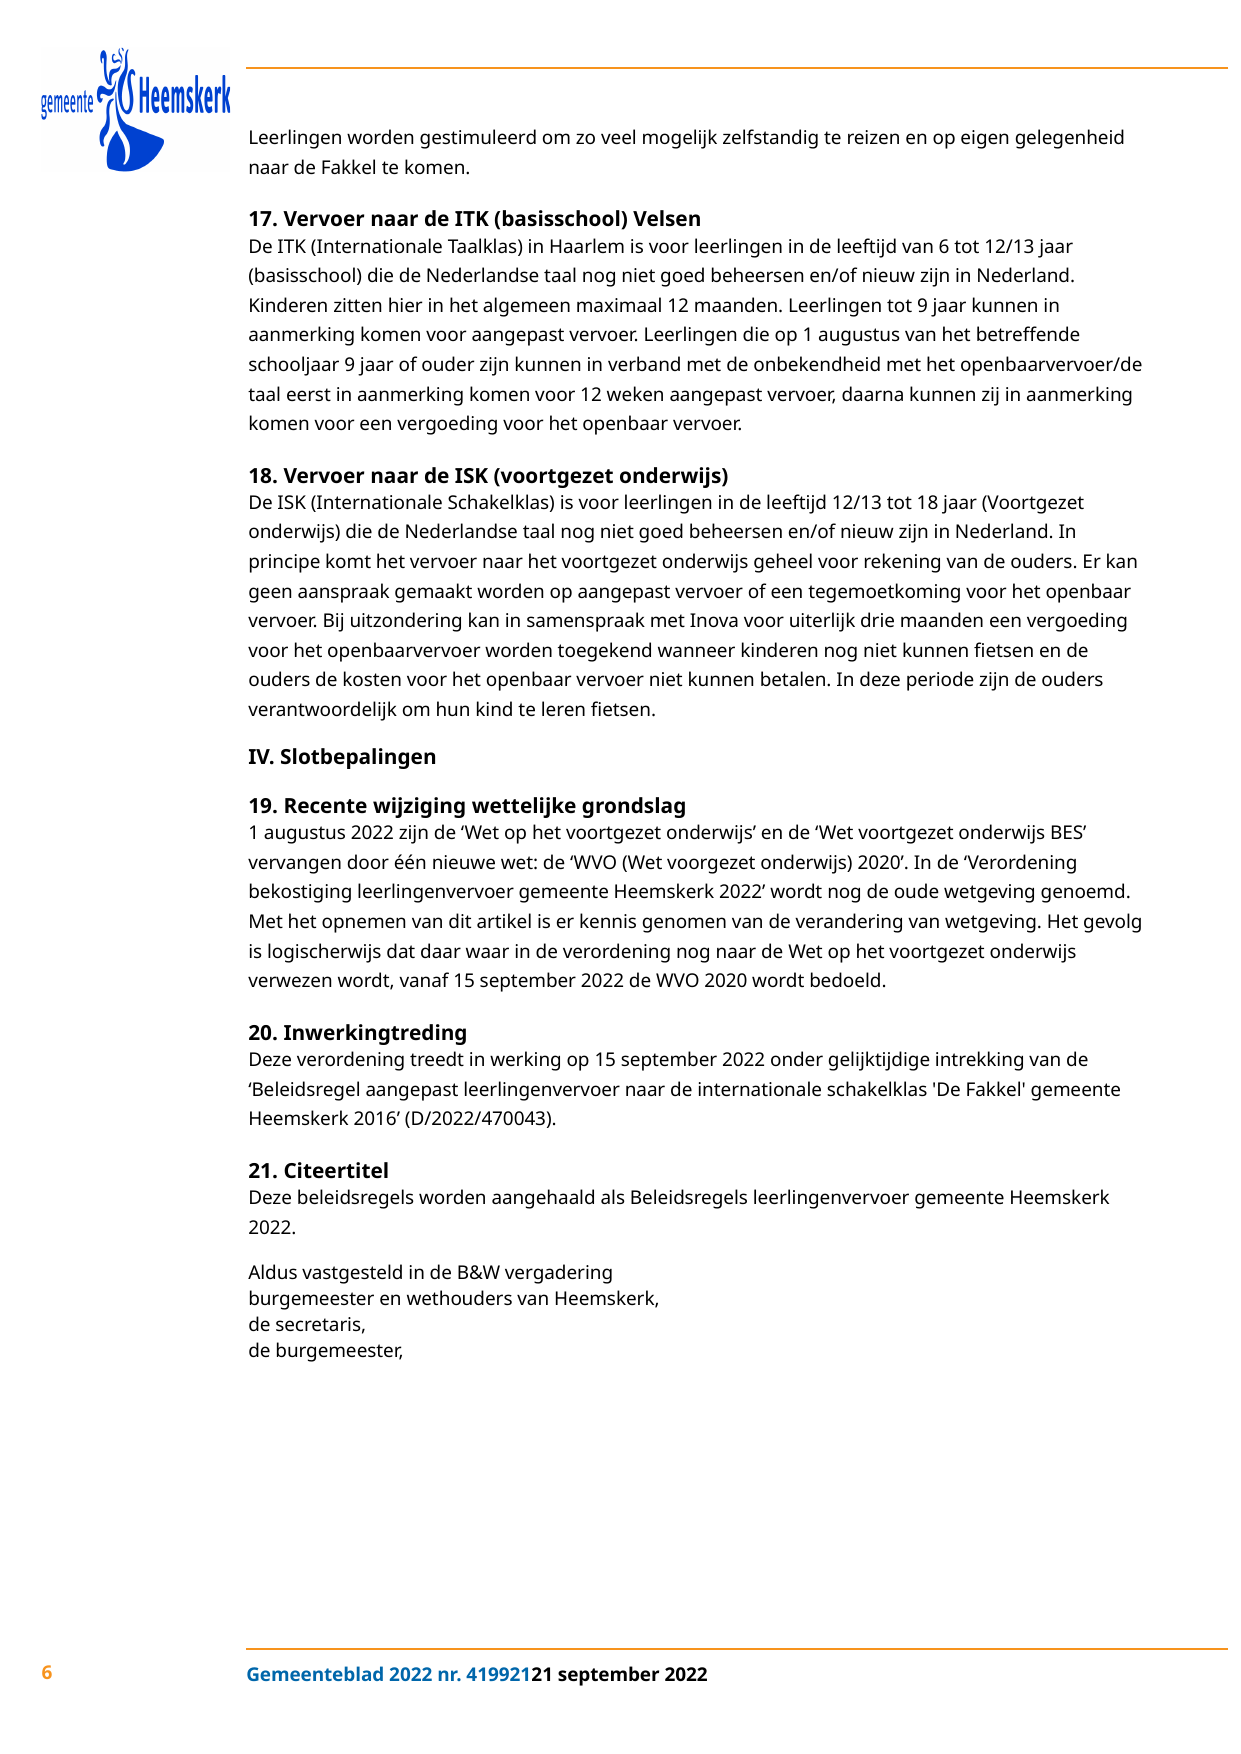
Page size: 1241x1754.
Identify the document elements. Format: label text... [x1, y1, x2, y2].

text De ISK (Internationale Schakelklas) is voor leerlingen in de leeftijd 12/13 tot 18 jaar (Voortgezet onderwijs) die de Nederlandse taal nog niet goed beheersen en/of nieuw zijn in Nederland. In principe komt het vervoer naar het voortgezet onderwijs geheel voor rekening van de ouders. Er kan geen aanspraak gemaakt worden op aangepast vervoer of een tegemoetkoming voor het openbaar vervoer. Bij uitzondering kan in samenspraak met Inova voor uiterlijk drie maanden een vergoeding voor het openbaarvervoer worden toegekend wanneer kinderen nog niet kunnen fietsen en de ouders de kosten voor het openbaar vervoer niet kunnen betalen. In deze periode zijn de ouders verantwoordelijk om hun kind te leren fietsen. [248, 489, 1152, 722]
text Leerlingen worden gestimuleerd om zo veel mogelijk zelfstandig te reizen en op eigen gelegenheid naar de Fakkel te komen. [248, 124, 1152, 180]
text burgemeester en wethouders van Heemskerk, [248, 1285, 1152, 1311]
text Deze beleidsregels worden aangehaald als Beleidsregels leerlingenvervoer gemeente Heemskerk 2022. [248, 1184, 1152, 1240]
text 19. Recente wijziging wettelijke grondslag [248, 791, 1152, 819]
text IV. Slotbepalingen [248, 742, 1152, 770]
text De ITK (Internationale Taalklas) in Haarlem is voor leerlingen in de leeftijd van 6 tot 12/13 jaar (basisschool) die de Nederlandse taal nog niet goed beheersen en/of nieuw zijn in Nederland. Kinderen zitten hier in het algemeen maximaal 12 maanden. Leerlingen tot 9 jaar kunnen in aanmerking komen voor aangepast vervoer. Leerlingen die op 1 augustus van het betreffende schooljaar 9 jaar of ouder zijn kunnen in verband met de onbekendheid met het openbaarvervoer/de taal eerst in aanmerking komen voor 12 weken aangepast vervoer, daarna kunnen zij in aanmerking komen voor een vergoeding voor het openbaar vervoer. [248, 233, 1152, 436]
text 21. Citeertitel [248, 1156, 1152, 1184]
text de secretaris, [248, 1311, 1152, 1337]
text 20. Inwerkingtreding [248, 1018, 1152, 1046]
text 17. Vervoer naar de ITK (basisschool) Velsen [248, 204, 1152, 233]
text 1 augustus 2022 zijn de ‘Wet op het voortgezet onderwijs’ en de ‘Wet voortgezet onderwijs BES’ vervangen door één nieuwe wet: de ‘WVO (Wet voorgezet onderwijs) 2020’. In de ‘Verordening bekostiging leerlingenvervoer gemeente Heemskerk 2022’ wordt nog de oude wetgeving genoemd. Met het opnemen van dit artikel is er kennis genomen van de verandering van wetgeving. Het gevolg is logischerwijs dat daar waar in de verordening nog naar de Wet op het voortgezet onderwijs verwezen wordt, vanaf 15 september 2022 de WVO 2020 wordt bedoeld. [248, 819, 1152, 993]
picture [41, 47, 231, 172]
text Aldus vastgesteld in de B&W vergadering [248, 1259, 1152, 1285]
text 18. Vervoer naar de ISK (voortgezet onderwijs) [248, 461, 1152, 489]
text Deze verordening treedt in werking op 15 september 2022 onder gelijktijdige intrekking van de ‘Beleidsregel aangepast leerlingenvervoer naar de internationale schakelklas 'De Fakkel' gemeente Heemskerk 2016’ (D/2022/470043). [248, 1046, 1152, 1131]
text de burgemeester, [248, 1337, 1152, 1362]
